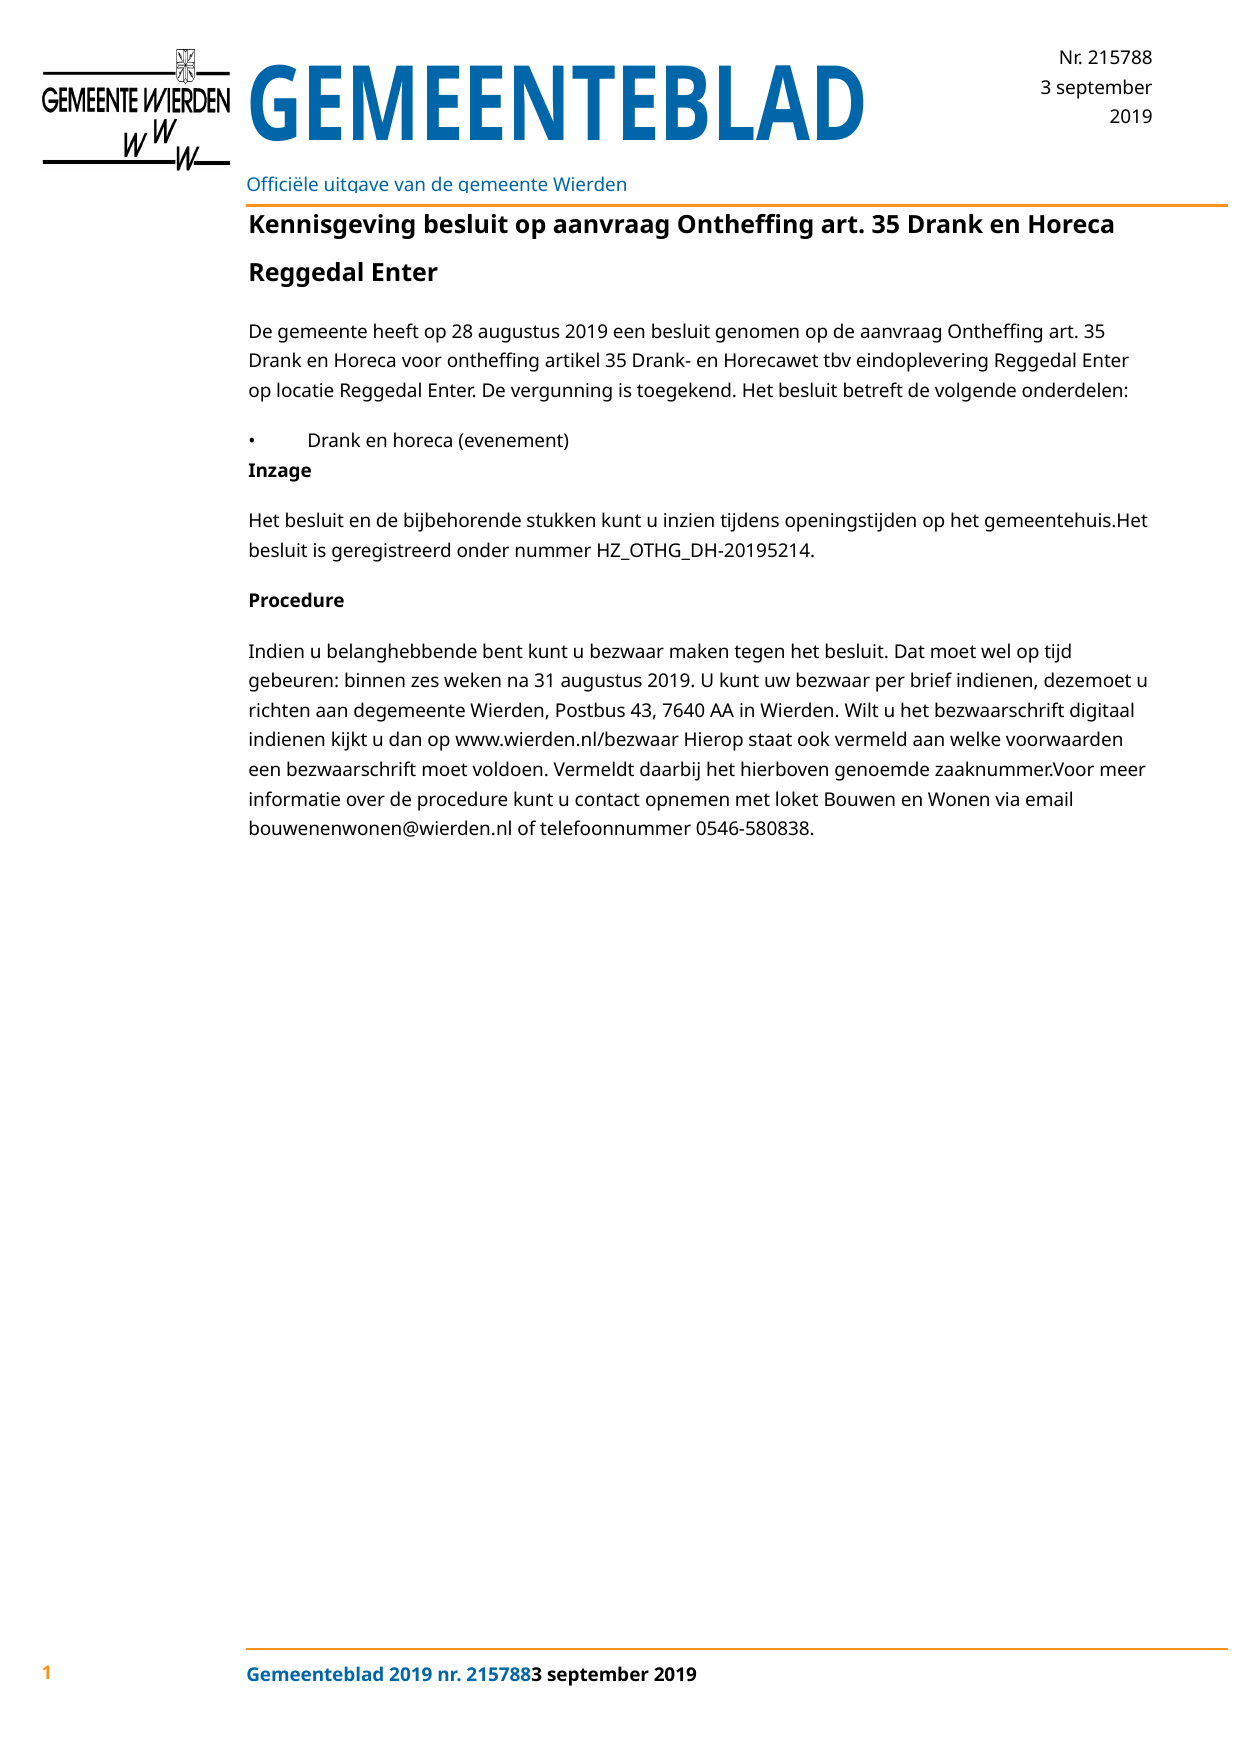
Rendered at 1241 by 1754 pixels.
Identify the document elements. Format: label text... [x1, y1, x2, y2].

text Indien u belanghebbende bent kunt u bezwaar maken tegen het besluit. Dat moet wel op tijd gebeuren: binnen zes weken na 31 augustus 2019. U kunt uw bezwaar per brief indienen, dezemoet u richten aan degemeente Wierden, Postbus 43, 7640 AA in Wierden. Wilt u het bezwaarschrift digitaal indienen kijkt u dan op www.wierden.nl/bezwaar Hierop staat ook vermeld aan welke voorwaarden een bezwaarschrift moet voldoen. Vermeldt daarbij het hierboven genoemde zaaknummer.Voor meer informatie over de procedure kunt u contact opnemen met loket Bouwen en Wonen via email bouwenenwonen@wierden.nl of telefoonnummer 0546-580838. [248, 638, 1152, 841]
text De gemeente heeft op 28 augustus 2019 een besluit genomen op de aanvraag Ontheffing art. 35 Drank en Horeca voor ontheffing artikel 35 Drank- en Horecawet tbv eindoplevering Reggedal Enter op locatie Reggedal Enter. De vergunning is toegekend. Het besluit betreft de volgende onderdelen: [248, 318, 1152, 403]
list Drank en horeca (evenement) [248, 427, 1152, 453]
text Procedure [248, 587, 1152, 613]
picture [41, 47, 231, 172]
text Het besluit en de bijbehorende stukken kunt u inzien tijdens openingstijden op het gemeentehuis.Het besluit is geregistreerd onder nummer HZ_OTHG_DH-20195214. [248, 507, 1152, 563]
text Inzage [248, 457, 1152, 483]
text Kennisgeving besluit op aanvraag Ontheffing art. 35 Drank en Horeca Reggedal Enter [248, 207, 1152, 288]
